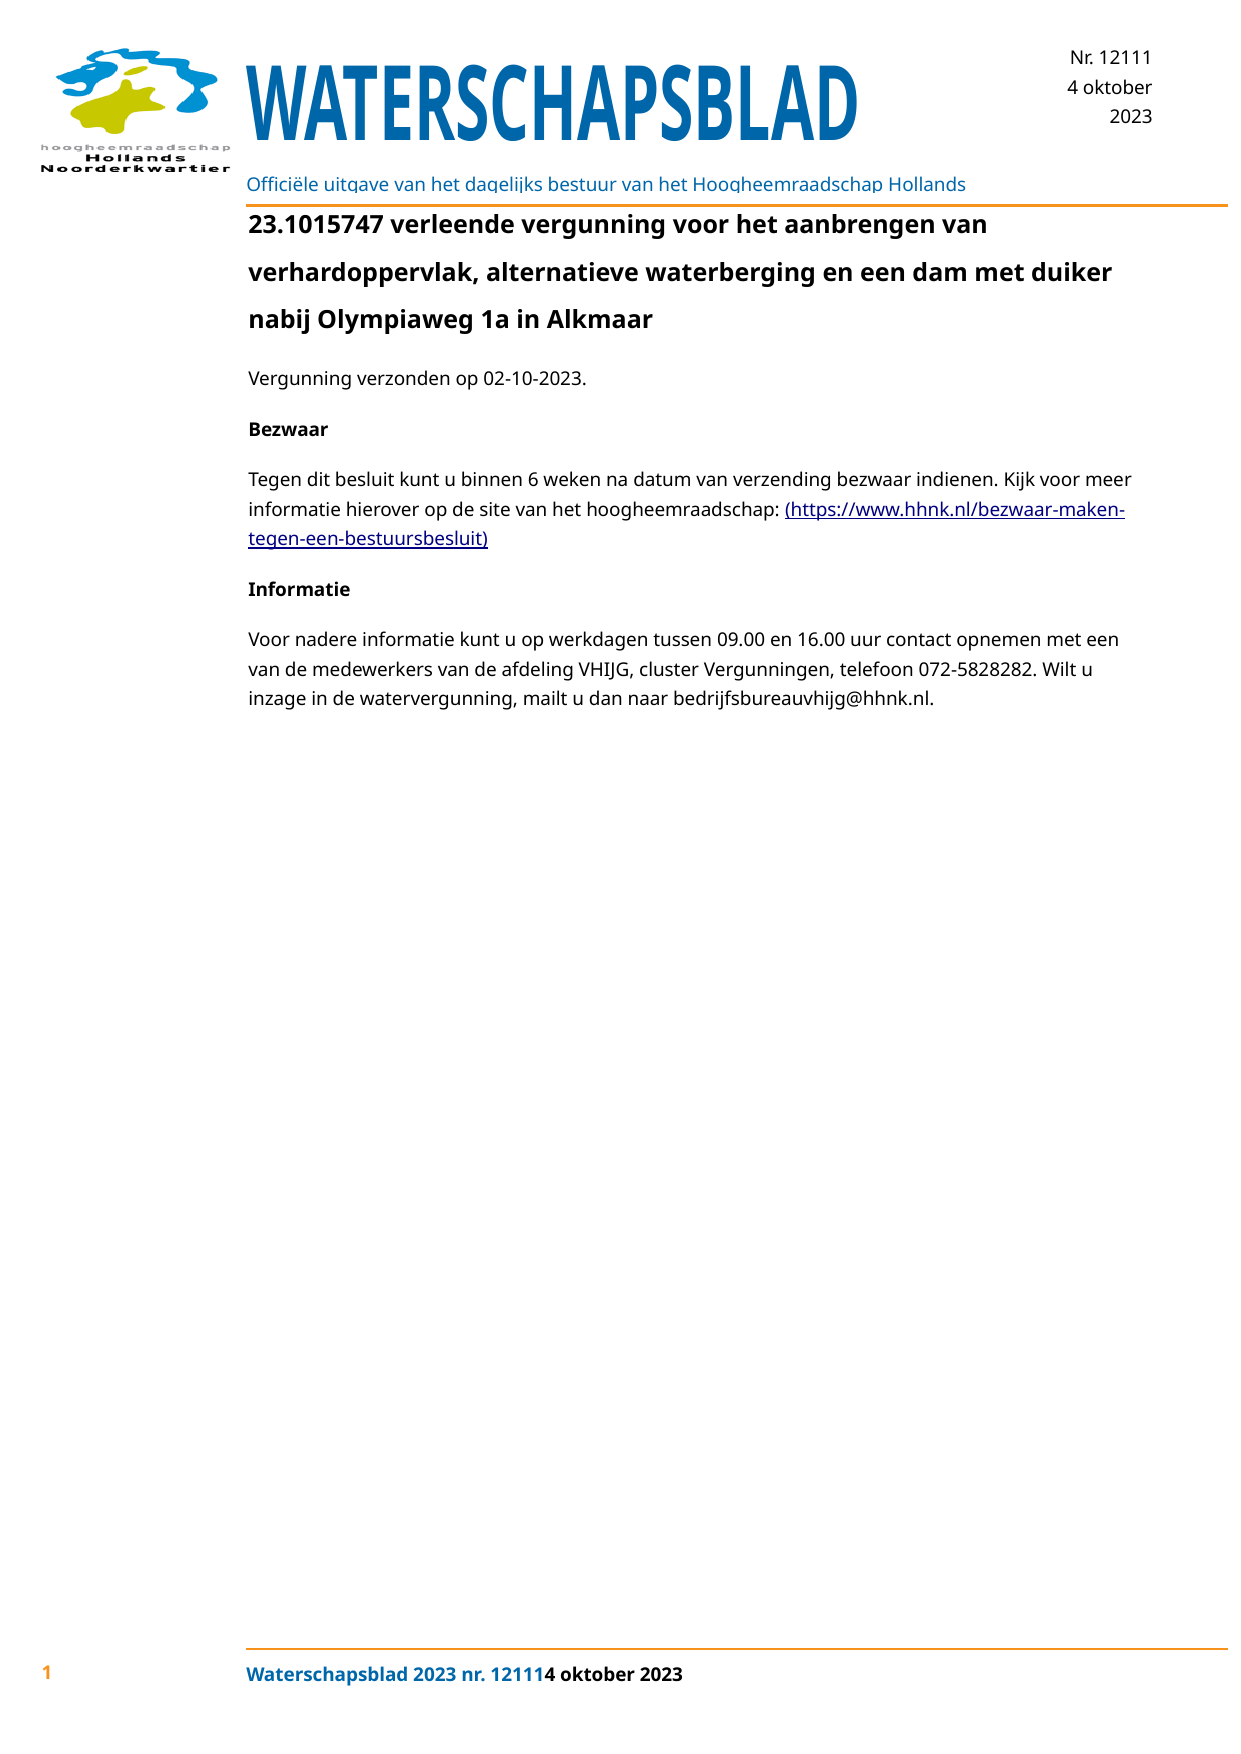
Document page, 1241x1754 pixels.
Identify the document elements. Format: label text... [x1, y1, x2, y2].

text Informatie [248, 576, 1152, 602]
picture [41, 47, 231, 172]
text Bezwaar [248, 416, 1152, 442]
text Vergunning verzonden op 02-10-2023. [248, 366, 1152, 391]
text Voor nadere informatie kunt u op werkdagen tussen 09.00 en 16.00 uur contact opnemen met een van de medewerkers van de afdeling VHIJG, cluster Vergunningen, telefoon 072-5828282. Wilt u inzage in de watervergunning, mailt u dan naar bedrijfsbureauvhijg@hhnk.nl. [248, 626, 1152, 711]
text 23.1015747 verleende vergunning voor het aanbrengen van verhardoppervlak, alternatieve waterberging en een dam met duiker nabij Olympiaweg 1a in Alkmaar [248, 207, 1152, 336]
text Tegen dit besluit kunt u binnen 6 weken na datum van verzending bezwaar indienen. Kijk voor meer informatie hierover op de site van het hoogheemraadschap: (https://www.hhnk.nl/bezwaar-maken-tegen-een-bestuursbesluit) [248, 466, 1152, 551]
